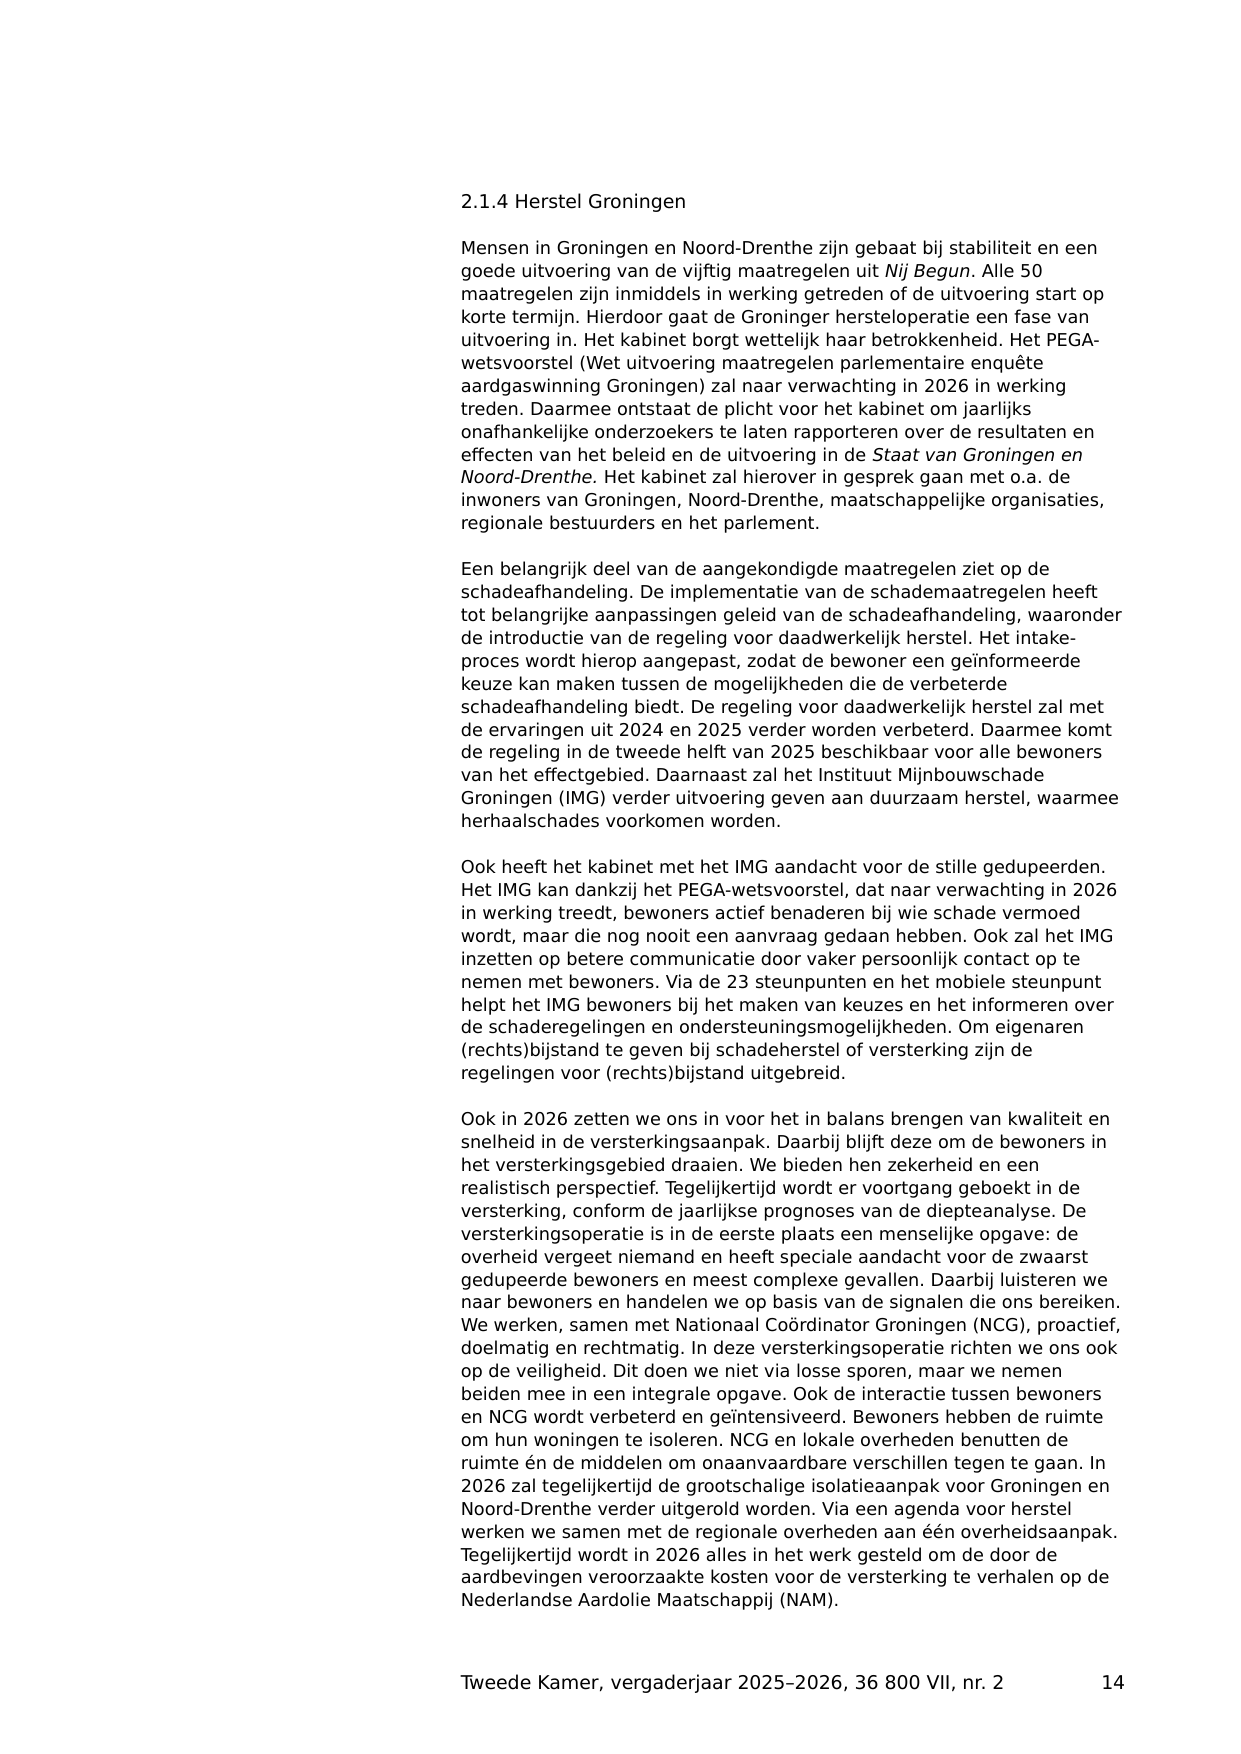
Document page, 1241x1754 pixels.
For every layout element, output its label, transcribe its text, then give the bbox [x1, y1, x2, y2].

text Ook heeft het kabinet met het IMG aandacht voor de stille gedupeerden. Het IMG kan dankzij het PEGA-wetsvoorstel, dat naar verwachting in 2026 in werking treedt, bewoners actief benaderen bij wie schade vermoed wordt, maar die nog nooit een aanvraag gedaan hebben. Ook zal het IMG inzetten op betere communicatie door vaker persoonlijk contact op te nemen met bewoners. Via de 23 steunpunten en het mobiele steunpunt helpt het IMG bewoners bij het maken van keuzes en het informeren over de schaderegelingen en ondersteuningsmogelijkheden. Om eigenaren (rechts)bijstand te geven bij schadeherstel of versterking zijn de regelingen voor (rechts)bijstand uitgebreid. [461, 855, 1125, 1084]
text Ook in 2026 zetten we ons in voor het in balans brengen van kwaliteit en snelheid in de versterkingsaanpak. Daarbij blijft deze om de bewoners in het versterkingsgebied draaien. We bieden hen zekerheid en een realistisch perspectief. Tegelijkertijd wordt er voortgang geboekt in de versterking, conform de jaarlijkse prognoses van de diepteanalyse. De versterkingsoperatie is in de eerste plaats een menselijke opgave: de overheid vergeet niemand en heeft speciale aandacht voor de zwaarst gedupeerde bewoners en meest complexe gevallen. Daarbij luisteren we naar bewoners en handelen we op basis van de signalen die ons bereiken. We werken, samen met Nationaal Coördinator Groningen (NCG), proactief, doelmatig en rechtmatig. In deze versterkingsoperatie richten we ons ook op de veiligheid. Dit doen we niet via losse sporen, maar we nemen beiden mee in een integrale opgave. Ook de interactie tussen bewoners en NCG wordt verbeterd en geïntensiveerd. Bewoners hebben de ruimte om hun woningen te isoleren. NCG en lokale overheden benutten de ruimte én de middelen om onaanvaardbare verschillen tegen te gaan. In 2026 zal tegelijkertijd de grootschalige isolatieaanpak voor Groningen en Noord-Drenthe verder uitgerold worden. Via een agenda voor herstel werken we samen met de regionale overheden aan één overheidsaanpak. Tegelijkertijd wordt in 2026 alles in het werk gesteld om de door de aardbevingen veroorzaakte kosten voor de versterking te verhalen op de Nederlandse Aardolie Maatschappij (NAM). [461, 1107, 1125, 1611]
text Een belangrijk deel van de aangekondigde maatregelen ziet op de schadeafhandeling. De implementatie van de schademaatregelen heeft tot belangrijke aanpassingen geleid van de schadeafhandeling, waaronder de introductie van de regeling voor daadwerkelijk herstel. Het intake-proces wordt hierop aangepast, zodat de bewoner een geïnformeerde keuze kan maken tussen de mogelijkheden die de verbeterde schadeafhandeling biedt. De regeling voor daadwerkelijk herstel zal met de ervaringen uit 2024 en 2025 verder worden verbeterd. Daarmee komt de regeling in de tweede helft van 2025 beschikbaar voor alle bewoners van het effectgebied. Daarnaast zal het Instituut Mijnbouwschade Groningen (IMG) verder uitvoering geven aan duurzaam herstel, waarmee herhaalschades voorkomen worden. [461, 557, 1125, 832]
text Mensen in Groningen en Noord-Drenthe zijn gebaat bij stabiliteit en een goede uitvoering van de vijftig maatregelen uit Nij Begun. Alle 50 maatregelen zijn inmiddels in werking getreden of de uitvoering start op korte termijn. Hierdoor gaat de Groninger hersteloperatie een fase van uitvoering in. Het kabinet borgt wettelijk haar betrokkenheid. Het PEGA-wetsvoorstel (Wet uitvoering maatregelen parlementaire enquête aardgaswinning Groningen) zal naar verwachting in 2026 in werking treden. Daarmee ontstaat de plicht voor het kabinet om jaarlijks onafhankelijke onderzoekers te laten rapporteren over de resultaten en effecten van het beleid en de uitvoering in de Staat van Groningen en Noord-Drenthe. Het kabinet zal hierover in gesprek gaan met o.a. de inwoners van Groningen, Noord-Drenthe, maatschappelijke organisaties, regionale bestuurders en het parlement. [461, 236, 1125, 534]
title 2.1.4 Herstel Groningen [461, 191, 1125, 213]
